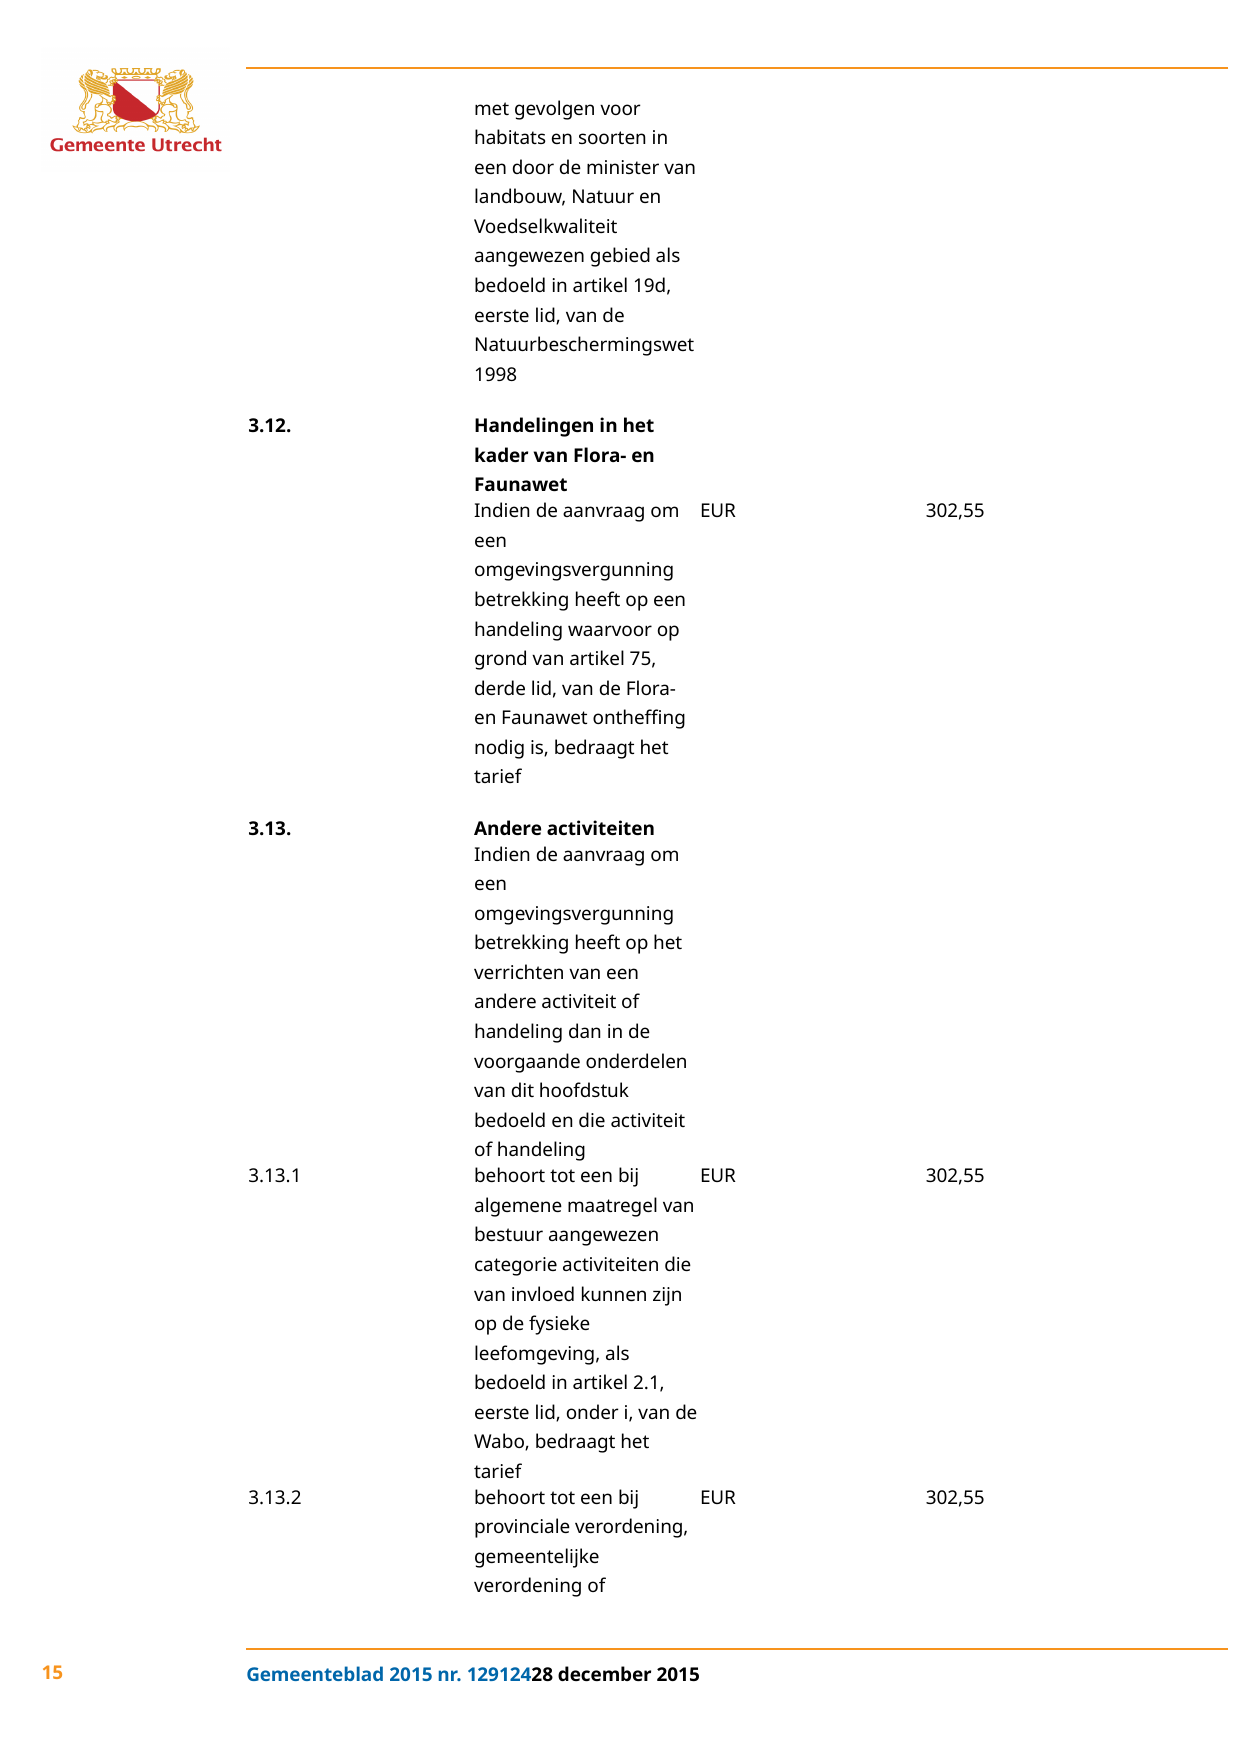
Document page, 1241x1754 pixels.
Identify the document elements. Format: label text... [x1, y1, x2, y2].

table_cell 302,55 [926, 1163, 1152, 1484]
table_cell 3.12. [248, 413, 474, 497]
table_cell [926, 815, 1152, 841]
table_cell 3.13.2 [248, 1484, 474, 1598]
table_cell [248, 789, 474, 815]
table_cell Andere activiteiten [474, 815, 700, 841]
table_cell 3.13.1 [248, 1163, 474, 1484]
table_cell [474, 387, 700, 412]
table_cell EUR [700, 1163, 926, 1484]
table_cell [926, 413, 1152, 497]
table_cell EUR [700, 1484, 926, 1598]
table_cell [926, 789, 1152, 815]
table_cell behoort tot een bij algemene maatregel van bestuur aangewezen categorie activiteiten die van invloed kunnen zijn op de fysieke leefomgeving, als bedoeld in artikel 2.1, eerste lid, onder i, van de Wabo, bedraagt het tarief [474, 1163, 700, 1484]
table_cell [248, 387, 474, 412]
table_cell behoort tot een bij provinciale verordening, gemeentelijke verordening of [474, 1484, 700, 1598]
table_cell [700, 789, 926, 815]
table_cell [700, 815, 926, 841]
table_cell [248, 95, 474, 387]
table_cell met gevolgen voor habitats en soorten in een door de minister van landbouw, Natuur en Voedselkwaliteit aangewezen gebied als bedoeld in artikel 19d, eerste lid, van de Natuurbeschermingswet 1998 [474, 95, 700, 387]
table_cell [926, 841, 1152, 1162]
table_cell [700, 413, 926, 497]
table_cell [926, 95, 1152, 387]
table_cell [700, 95, 926, 387]
table_cell Indien de aanvraag om een omgevingsvergunning betrekking heeft op een handeling waarvoor op grond van artikel 75, derde lid, van de Flora- en Faunawet ontheffing nodig is, bedraagt het tarief [474, 498, 700, 789]
table_cell [700, 387, 926, 412]
table_cell [248, 498, 474, 789]
table_cell EUR [700, 498, 926, 789]
table_cell 3.13. [248, 815, 474, 841]
table_cell 302,55 [926, 1484, 1152, 1598]
table_cell [700, 841, 926, 1162]
picture [41, 47, 231, 172]
table_cell Indien de aanvraag om een omgevingsvergunning betrekking heeft op het verrichten van een andere activiteit of handeling dan in de voorgaande onderdelen van dit hoofdstuk bedoeld en die activiteit of handeling [474, 841, 700, 1162]
table_cell [474, 789, 700, 815]
table_cell 302,55 [926, 498, 1152, 789]
table_cell Handelingen in het kader van Flora- en Faunawet [474, 413, 700, 497]
table_cell [926, 387, 1152, 412]
table_cell [248, 841, 474, 1162]
